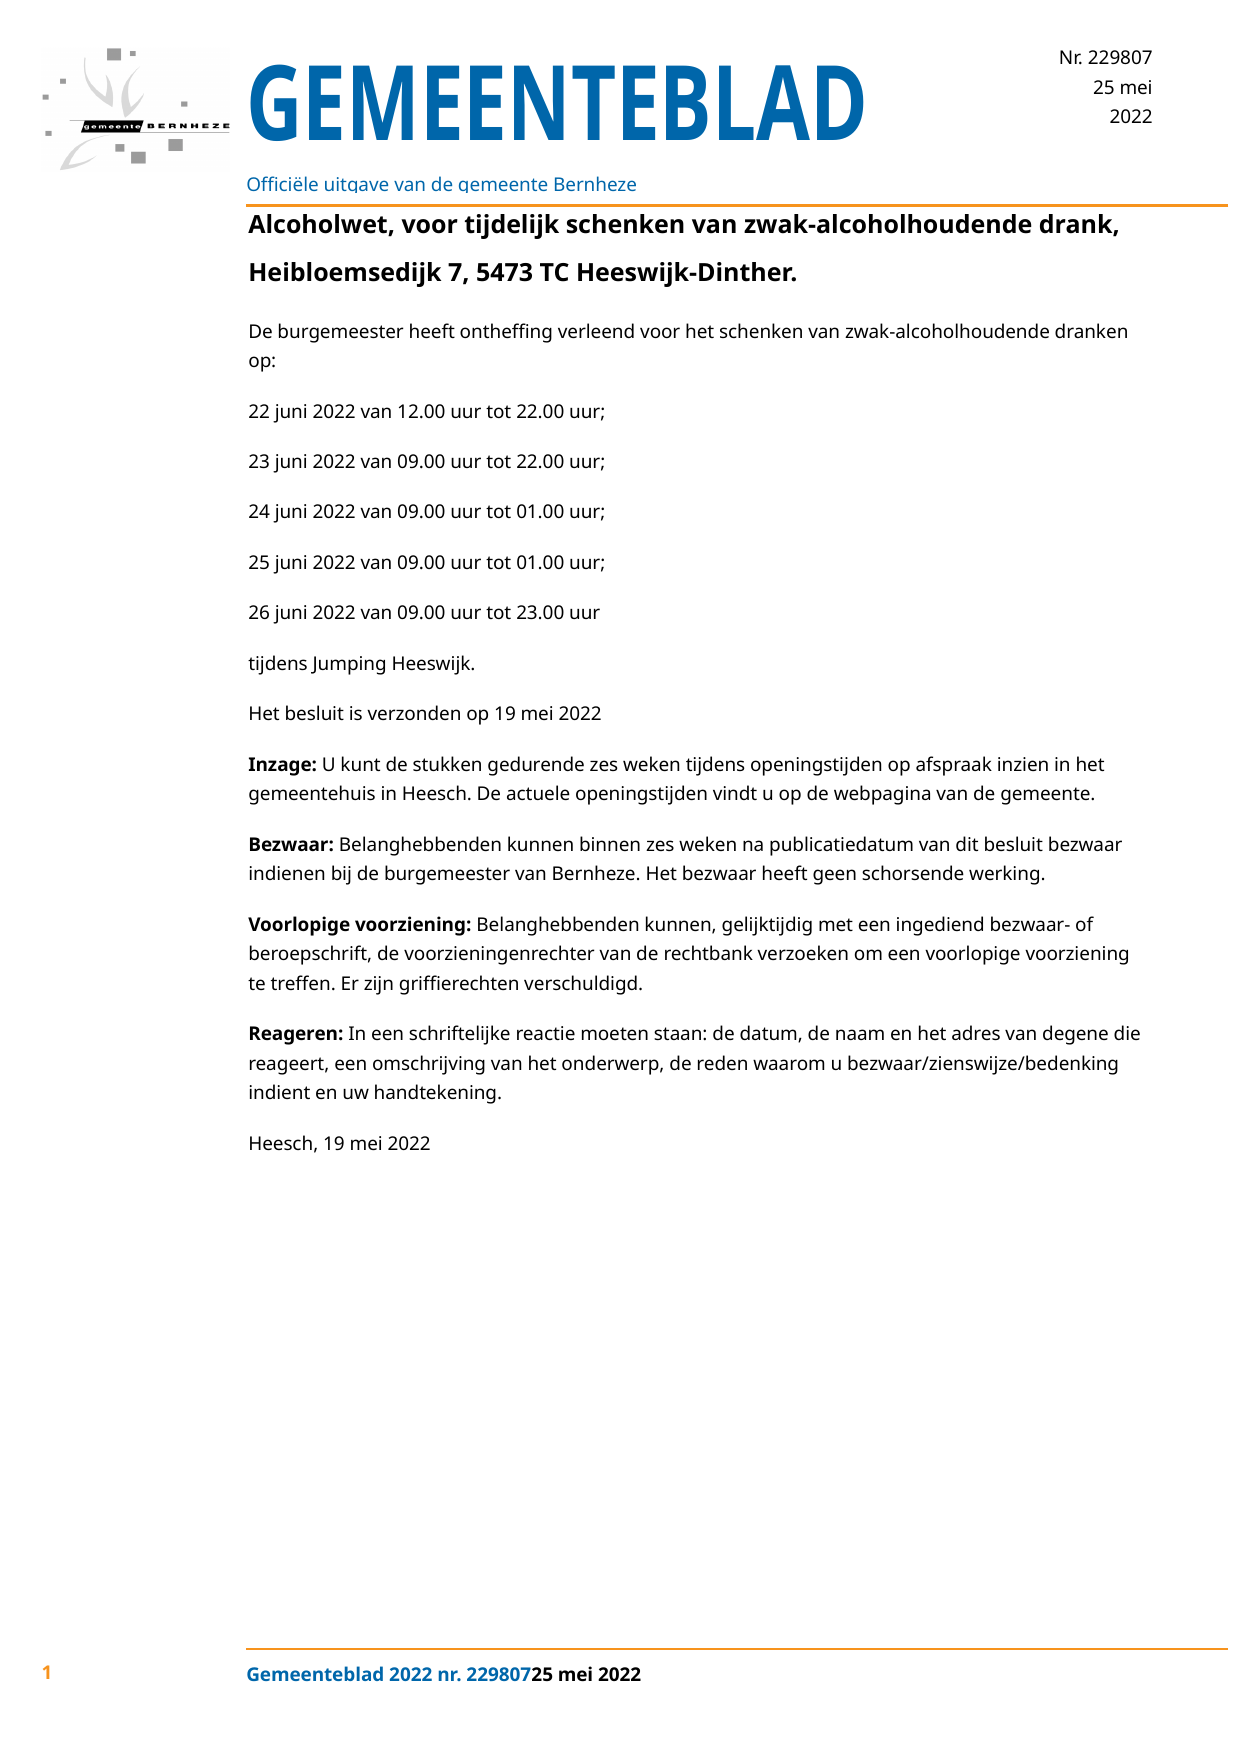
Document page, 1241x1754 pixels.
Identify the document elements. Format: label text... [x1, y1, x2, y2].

text De burgemeester heeft ontheffing verleend voor het schenken van zwak-alcoholhoudende dranken op: [248, 318, 1152, 373]
text 25 juni 2022 van 09.00 uur tot 01.00 uur; [248, 549, 1152, 575]
text Het besluit is verzonden op 19 mei 2022 [248, 700, 1152, 726]
text Reageren: In een schriftelijke reactie moeten staan: de datum, de naam en het adres van degene die reageert, een omschrijving van het onderwerp, de reden waarom u bezwaar/zienswijze/bedenking indient en uw handtekening. [248, 1020, 1152, 1105]
text 24 juni 2022 van 09.00 uur tot 01.00 uur; [248, 499, 1152, 524]
text Voorlopige voorziening: Belanghebbenden kunnen, gelijktijdig met een ingediend bezwaar- of beroepschrift, de voorzieningenrechter van de rechtbank verzoeken om een voorlopige voorziening te treffen. Er zijn griffierechten verschuldigd. [248, 911, 1152, 996]
text 23 juni 2022 van 09.00 uur tot 22.00 uur; [248, 448, 1152, 474]
picture [41, 47, 231, 172]
text Heesch, 19 mei 2022 [248, 1130, 1152, 1156]
text Alcoholwet, voor tijdelijk schenken van zwak-alcoholhoudende drank, Heibloemsedijk 7, 5473 TC Heeswijk-Dinther. [248, 207, 1152, 288]
text 26 juni 2022 van 09.00 uur tot 23.00 uur [248, 599, 1152, 625]
text tijdens Jumping Heeswijk. [248, 650, 1152, 676]
text 22 juni 2022 van 12.00 uur tot 22.00 uur; [248, 398, 1152, 424]
text Inzage: U kunt de stukken gedurende zes weken tijdens openingstijden op afspraak inzien in het gemeentehuis in Heesch. De actuele openingstijden vindt u op de webpagina van de gemeente. [248, 751, 1152, 806]
text Bezwaar: Belanghebbenden kunnen binnen zes weken na publicatiedatum van dit besluit bezwaar indienen bij de burgemeester van Bernheze. Het bezwaar heeft geen schorsende werking. [248, 831, 1152, 886]
